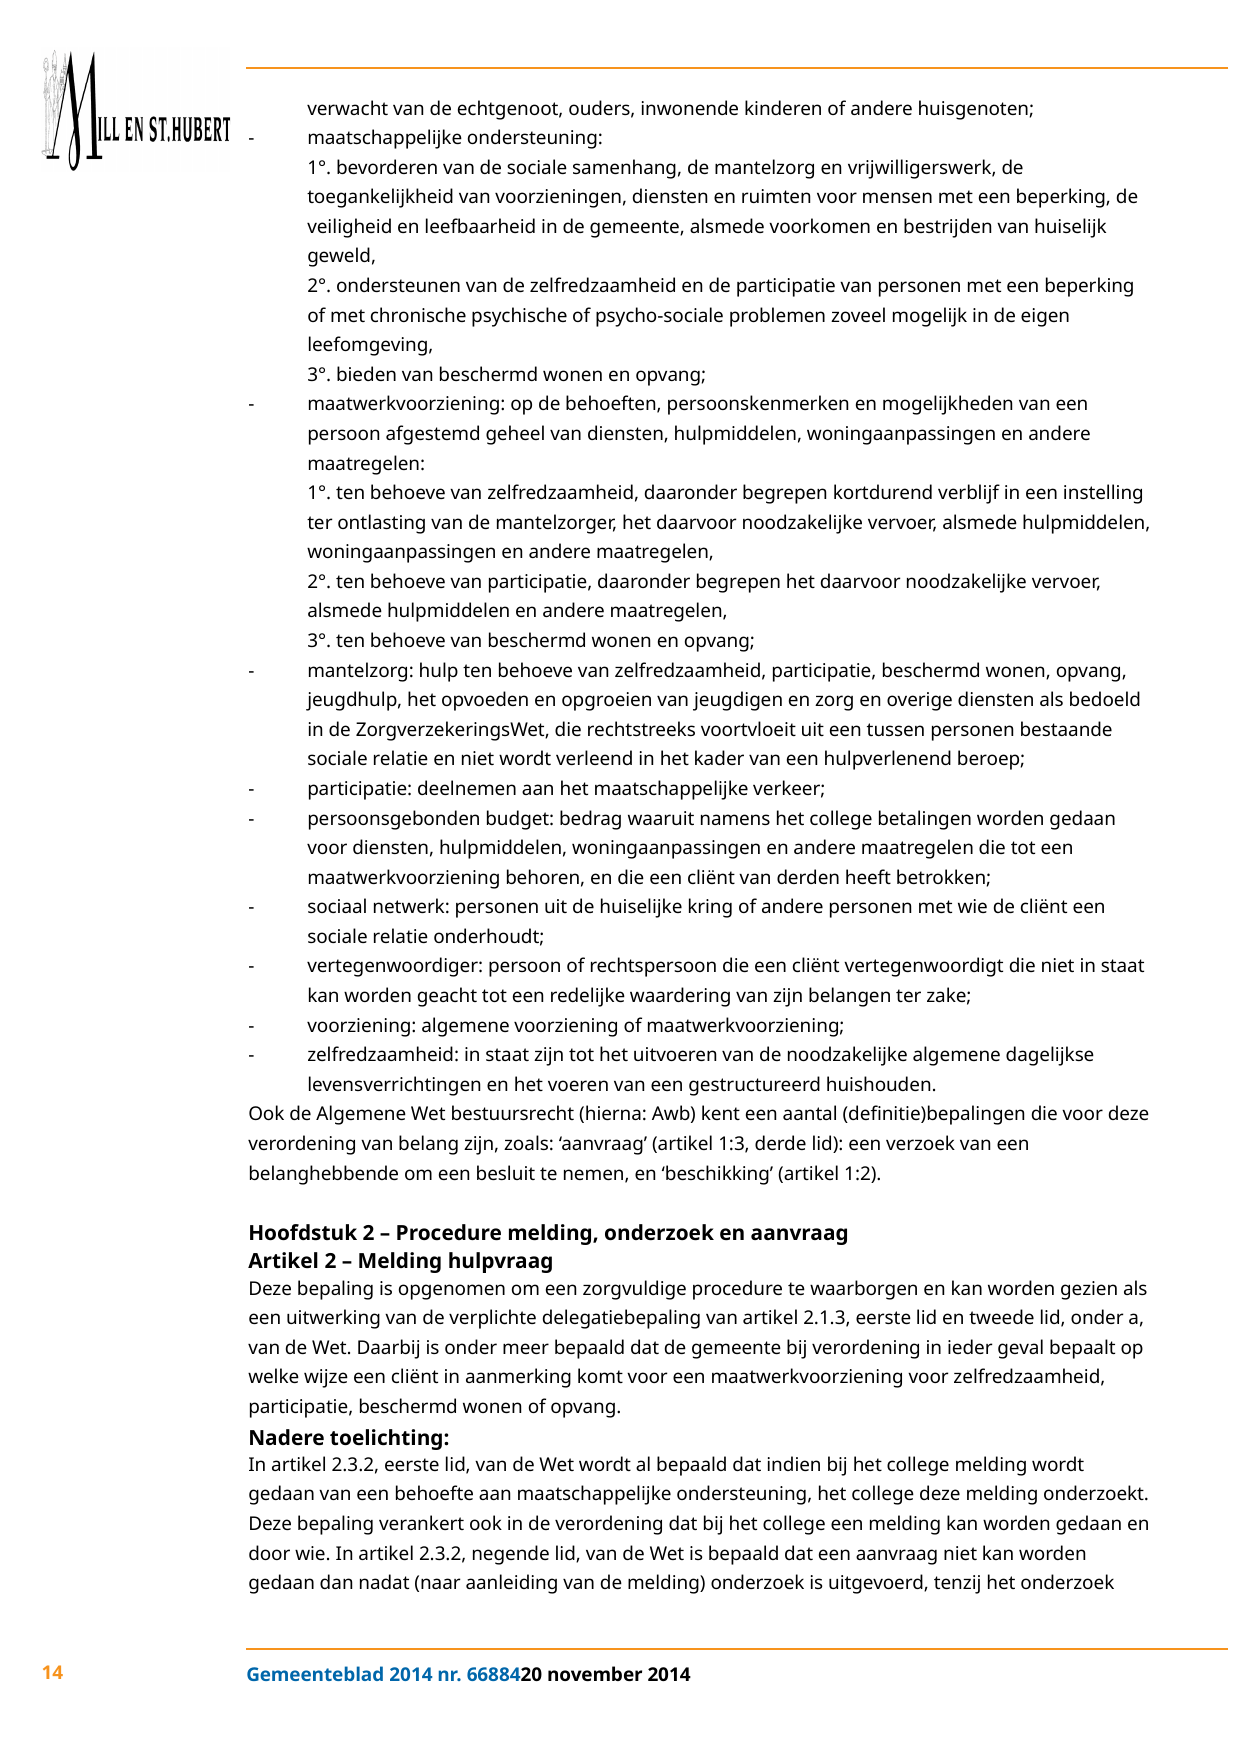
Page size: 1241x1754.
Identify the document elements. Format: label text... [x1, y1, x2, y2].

list voorziening: algemene voorziening of maatwerkvoorziening; [248, 1012, 1152, 1038]
list vertegenwoordiger: persoon of rechtspersoon die een cliënt vertegenwoordigt die niet in staat kan worden geacht tot een redelijke waardering van zijn belangen ter zake; [248, 953, 1152, 1008]
list zelfredzaamheid: in staat zijn tot het uitvoeren van de noodzakelijke algemene dagelijkse levensverrichtingen en het voeren van een gestructureerd huishouden. [248, 1041, 1152, 1097]
list 1°. bevorderen van de sociale samenhang, de mantelzorg en vrijwilligerswerk, de toegankelijkheid van voorzieningen, diensten en ruimten voor mensen met een beperking, de veiligheid en leefbaarheid in de gemeente, alsmede voorkomen en bestrijden van huiselijk geweld, [248, 154, 1152, 268]
list verwacht van de echtgenoot, ouders, inwonende kinderen of andere huisgenoten; [248, 95, 1152, 121]
list 1°. ten behoeve van zelfredzaamheid, daaronder begrepen kortdurend verblijf in een instelling ter ontlasting van de mantelzorger, het daarvoor noodzakelijke vervoer, alsmede hulpmiddelen, woningaanpassingen en andere maatregelen, [248, 479, 1152, 564]
text Artikel 2 – Melding hulpvraag [248, 1246, 1152, 1275]
text Nadere toelichting: [248, 1423, 1152, 1451]
list 3°. ten behoeve van beschermd wonen en opvang; [248, 627, 1152, 653]
text Deze bepaling is opgenomen om een zorgvuldige procedure te waarborgen en kan worden gezien als een uitwerking van de verplichte delegatiebepaling van artikel 2.1.3, eerste lid en tweede lid, onder a, van de Wet. Daarbij is onder meer bepaald dat de gemeente bij verordening in ieder geval bepaalt op welke wijze een cliënt in aanmerking komt voor een maatwerkvoorziening voor zelfredzaamheid, participatie, beschermd wonen of opvang. [248, 1275, 1152, 1419]
list 2°. ondersteunen van de zelfredzaamheid en de participatie van personen met een beperking of met chronische psychische of psycho-sociale problemen zoveel mogelijk in de eigen leefomgeving, [248, 272, 1152, 357]
list sociaal netwerk: personen uit de huiselijke kring of andere personen met wie de cliёnt een sociale relatie onderhoudt; [248, 893, 1152, 949]
list mantelzorg: hulp ten behoeve van zelfredzaamheid, participatie, beschermd wonen, opvang, jeugdhulp, het opvoeden en opgroeien van jeugdigen en zorg en overige diensten als bedoeld in de ZorgverzekeringsWet, die rechtstreeks voortvloeit uit een tussen personen bestaande sociale relatie en niet wordt verleend in het kader van een hulpverlenend beroep; [248, 657, 1152, 771]
list maatschappelijke ondersteuning: [248, 124, 1152, 150]
list maatwerkvoorziening: op de behoeften, persoonskenmerken en mogelijkheden van een persoon afgestemd geheel van diensten, hulpmiddelen, woningaanpassingen en andere maatregelen: [248, 391, 1152, 476]
text Hoofdstuk 2 – Procedure melding, onderzoek en aanvraag [248, 1218, 1152, 1246]
text Ook de Algemene Wet bestuursrecht (hierna: Awb) kent een aantal (definitie)bepalingen die voor deze verordening van belang zijn, zoals: ‘aanvraag’ (artikel 1:3, derde lid): een verzoek van een belanghebbende om een besluit te nemen, en ‘beschikking’ (artikel 1:2). [248, 1101, 1152, 1186]
text In artikel 2.3.2, eerste lid, van de Wet wordt al bepaald dat indien bij het college melding wordt gedaan van een behoefte aan maatschappelijke ondersteuning, het college deze melding onderzoekt. Deze bepaling verankert ook in de verordening dat bij het college een melding kan worden gedaan en door wie. In artikel 2.3.2, negende lid, van de Wet is bepaald dat een aanvraag niet kan worden gedaan dan nadat (naar aanleiding van de melding) onderzoek is uitgevoerd, tenzij het onderzoek [248, 1451, 1152, 1595]
picture [41, 47, 231, 172]
list 2°. ten behoeve van participatie, daaronder begrepen het daarvoor noodzakelijke vervoer, alsmede hulpmiddelen en andere maatregelen, [248, 568, 1152, 623]
list persoonsgebonden budget: bedrag waaruit namens het college betalingen worden gedaan voor diensten, hulpmiddelen, woningaanpassingen en andere maatregelen die tot een maatwerkvoorziening behoren, en die een cliënt van derden heeft betrokken; [248, 805, 1152, 890]
list participatie: deelnemen aan het maatschappelijke verkeer; [248, 775, 1152, 801]
list 3°. bieden van beschermd wonen en opvang; [248, 361, 1152, 387]
